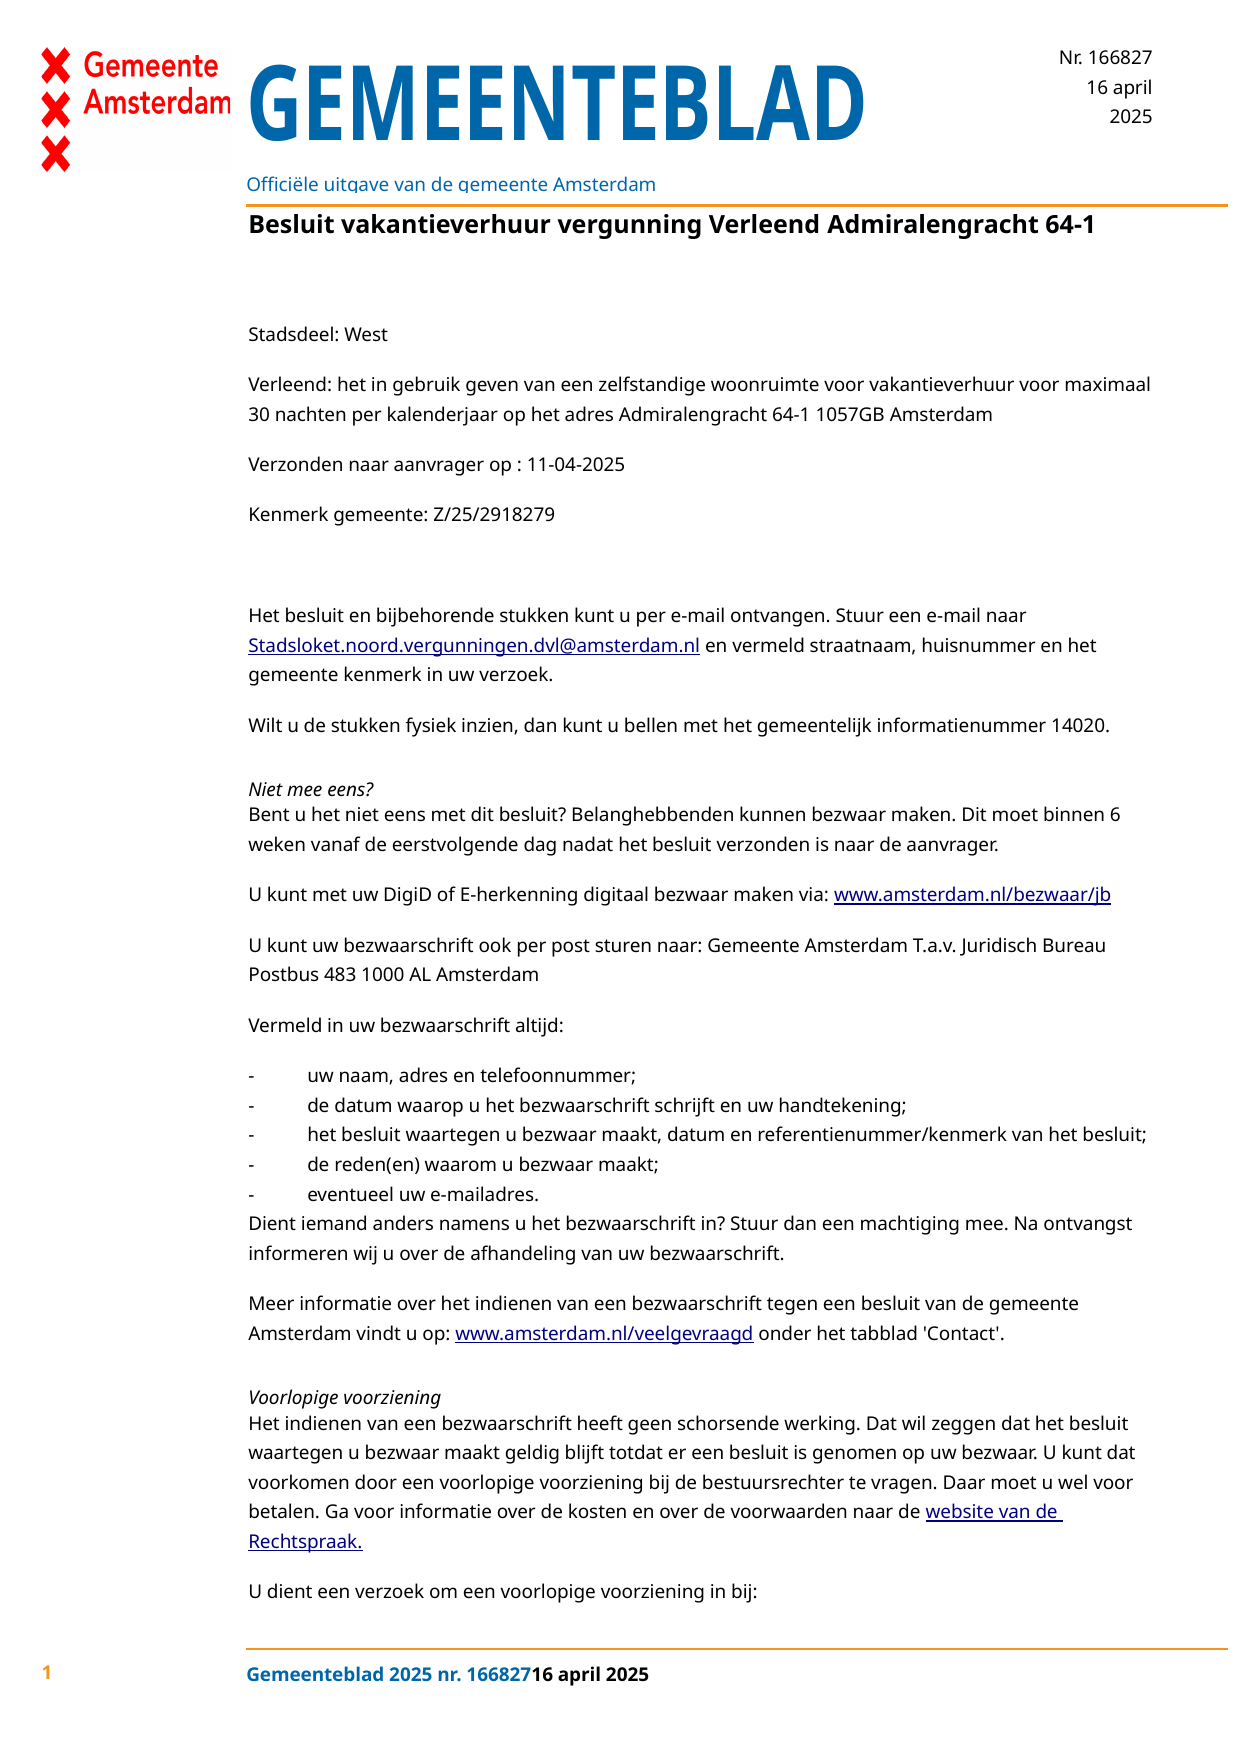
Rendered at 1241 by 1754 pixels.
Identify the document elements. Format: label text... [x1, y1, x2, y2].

text Besluit vakantieverhuur vergunning Verleend Admiralengracht 64-1 [248, 207, 1152, 241]
text Het indienen van een bezwaarschrift heeft geen schorsende werking. Dat wil zeggen dat het besluit waartegen u bezwaar maakt geldig blijft totdat er een besluit is genomen op uw bezwaar. U kunt dat voorkomen door een voorlopige voorziening bij de bestuursrechter te vragen. Daar moet u wel voor betalen. Ga voor informatie over de kosten en over de voorwaarden naar de website van de Rechtspraak. [248, 1410, 1152, 1554]
text Dient iemand anders namens u het bezwaarschrift in? Stuur dan een machtiging mee. Na ontvangst informeren wij u over de afhandeling van uw bezwaarschrift. [248, 1210, 1152, 1266]
text Verleend: het in gebruik geven van een zelfstandige woonruimte voor vakantieverhuur voor maximaal 30 nachten per kalenderjaar op het adres Admiralengracht 64-1 1057GB Amsterdam [248, 371, 1152, 426]
text U kunt met uw DigiD of E-herkenning digitaal bezwaar maken via: www.amsterdam.nl/bezwaar/jb [248, 882, 1152, 907]
text U dient een verzoek om een voorlopige voorziening in bij: [248, 1578, 1152, 1604]
list eventueel uw e-mailadres. [248, 1181, 1152, 1207]
list het besluit waartegen u bezwaar maakt, datum en referentienummer/kenmerk van het besluit; [248, 1122, 1152, 1147]
text Het besluit en bijbehorende stukken kunt u per e-mail ontvangen. Stuur een e-mail naar Stadsloket.noord.vergunningen.dvl@amsterdam.nl en vermeld straatnaam, huisnummer en het gemeente kenmerk in uw verzoek. [248, 602, 1152, 687]
list uw naam, adres en telefoonnummer; [248, 1062, 1152, 1088]
text Voorlopige voorziening [248, 1384, 1152, 1410]
list de datum waarop u het bezwaarschrift schrijft en uw handtekening; [248, 1092, 1152, 1118]
text Niet mee eens? [248, 776, 1152, 802]
text Stadsdeel: West [248, 321, 1152, 346]
text Bent u het niet eens met dit besluit? Belanghebbenden kunnen bezwaar maken. Dit moet binnen 6 weken vanaf de eerstvolgende dag nadat het besluit verzonden is naar de aanvrager. [248, 802, 1152, 857]
list de reden(en) waarom u bezwaar maakt; [248, 1151, 1152, 1177]
text Vermeld in uw bezwaarschrift altijd: [248, 1012, 1152, 1038]
text U kunt uw bezwaarschrift ook per post sturen naar: Gemeente Amsterdam T.a.v. Juridisch Bureau Postbus 483 1000 AL Amsterdam [248, 932, 1152, 987]
text Kenmerk gemeente: Z/25/2918279 [248, 502, 1152, 527]
picture [41, 47, 231, 172]
text Wilt u de stukken fysiek inzien, dan kunt u bellen met het gemeentelijk informatienummer 14020. [248, 712, 1152, 738]
text Meer informatie over het indienen van een bezwaarschrift tegen een besluit van de gemeente Amsterdam vindt u op: www.amsterdam.nl/veelgevraagd onder het tabblad 'Contact'. [248, 1290, 1152, 1346]
text Verzonden naar aanvrager op : 11-04-2025 [248, 451, 1152, 477]
